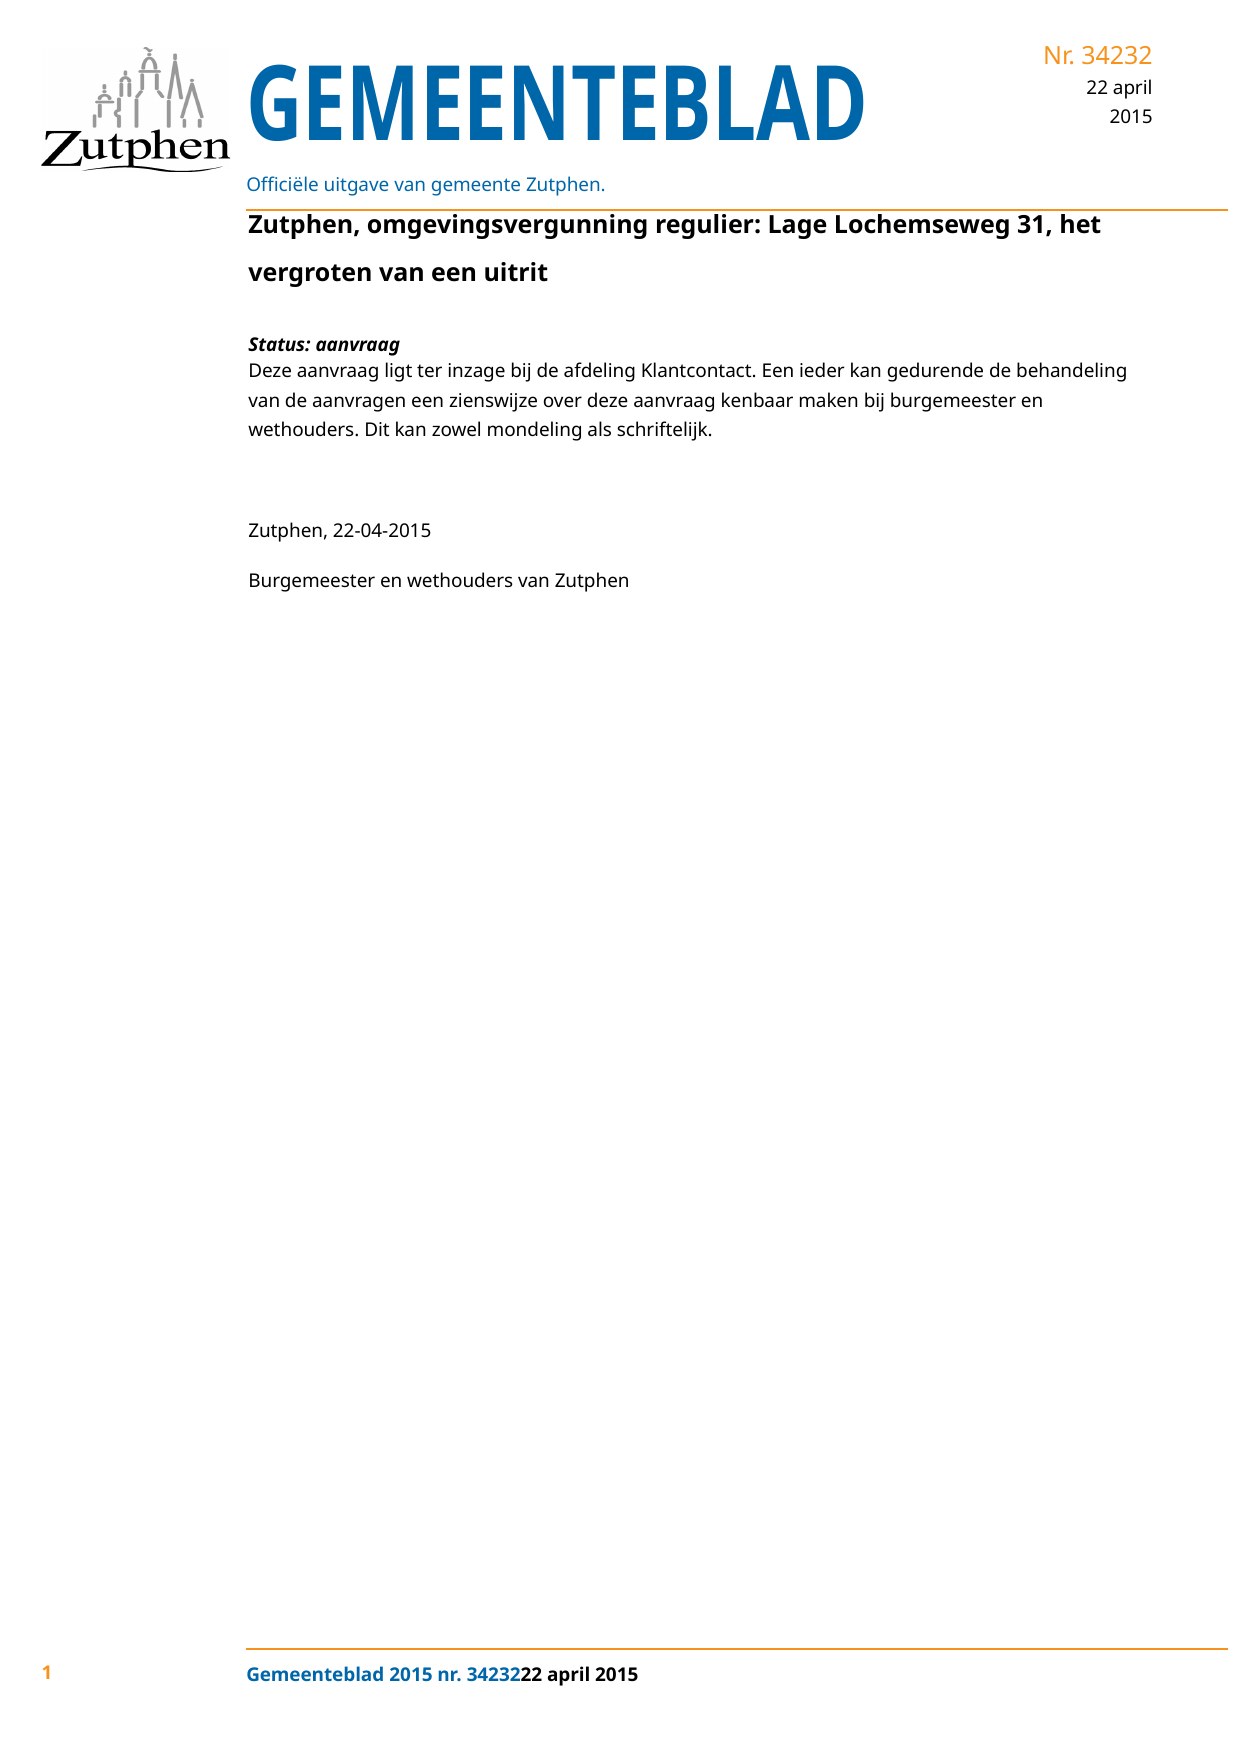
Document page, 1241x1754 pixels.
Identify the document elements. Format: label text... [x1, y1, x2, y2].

text Deze aanvraag ligt ter inzage bij de afdeling Klantcontact. Een ieder kan gedurende de behandeling van de aanvragen een zienswijze over deze aanvraag kenbaar maken bij burgemeester en wethouders. Dit kan zowel mondeling als schriftelijk. [248, 357, 1152, 442]
picture [41, 47, 231, 172]
text Zutphen, 22-04-2015 [248, 517, 1152, 543]
text Status: aanvraag [248, 331, 1152, 357]
text Burgemeester en wethouders van Zutphen [248, 568, 1152, 593]
text Zutphen, omgevingsvergunning regulier: Lage Lochemseweg 31, het vergroten van een uitrit [248, 211, 1152, 288]
